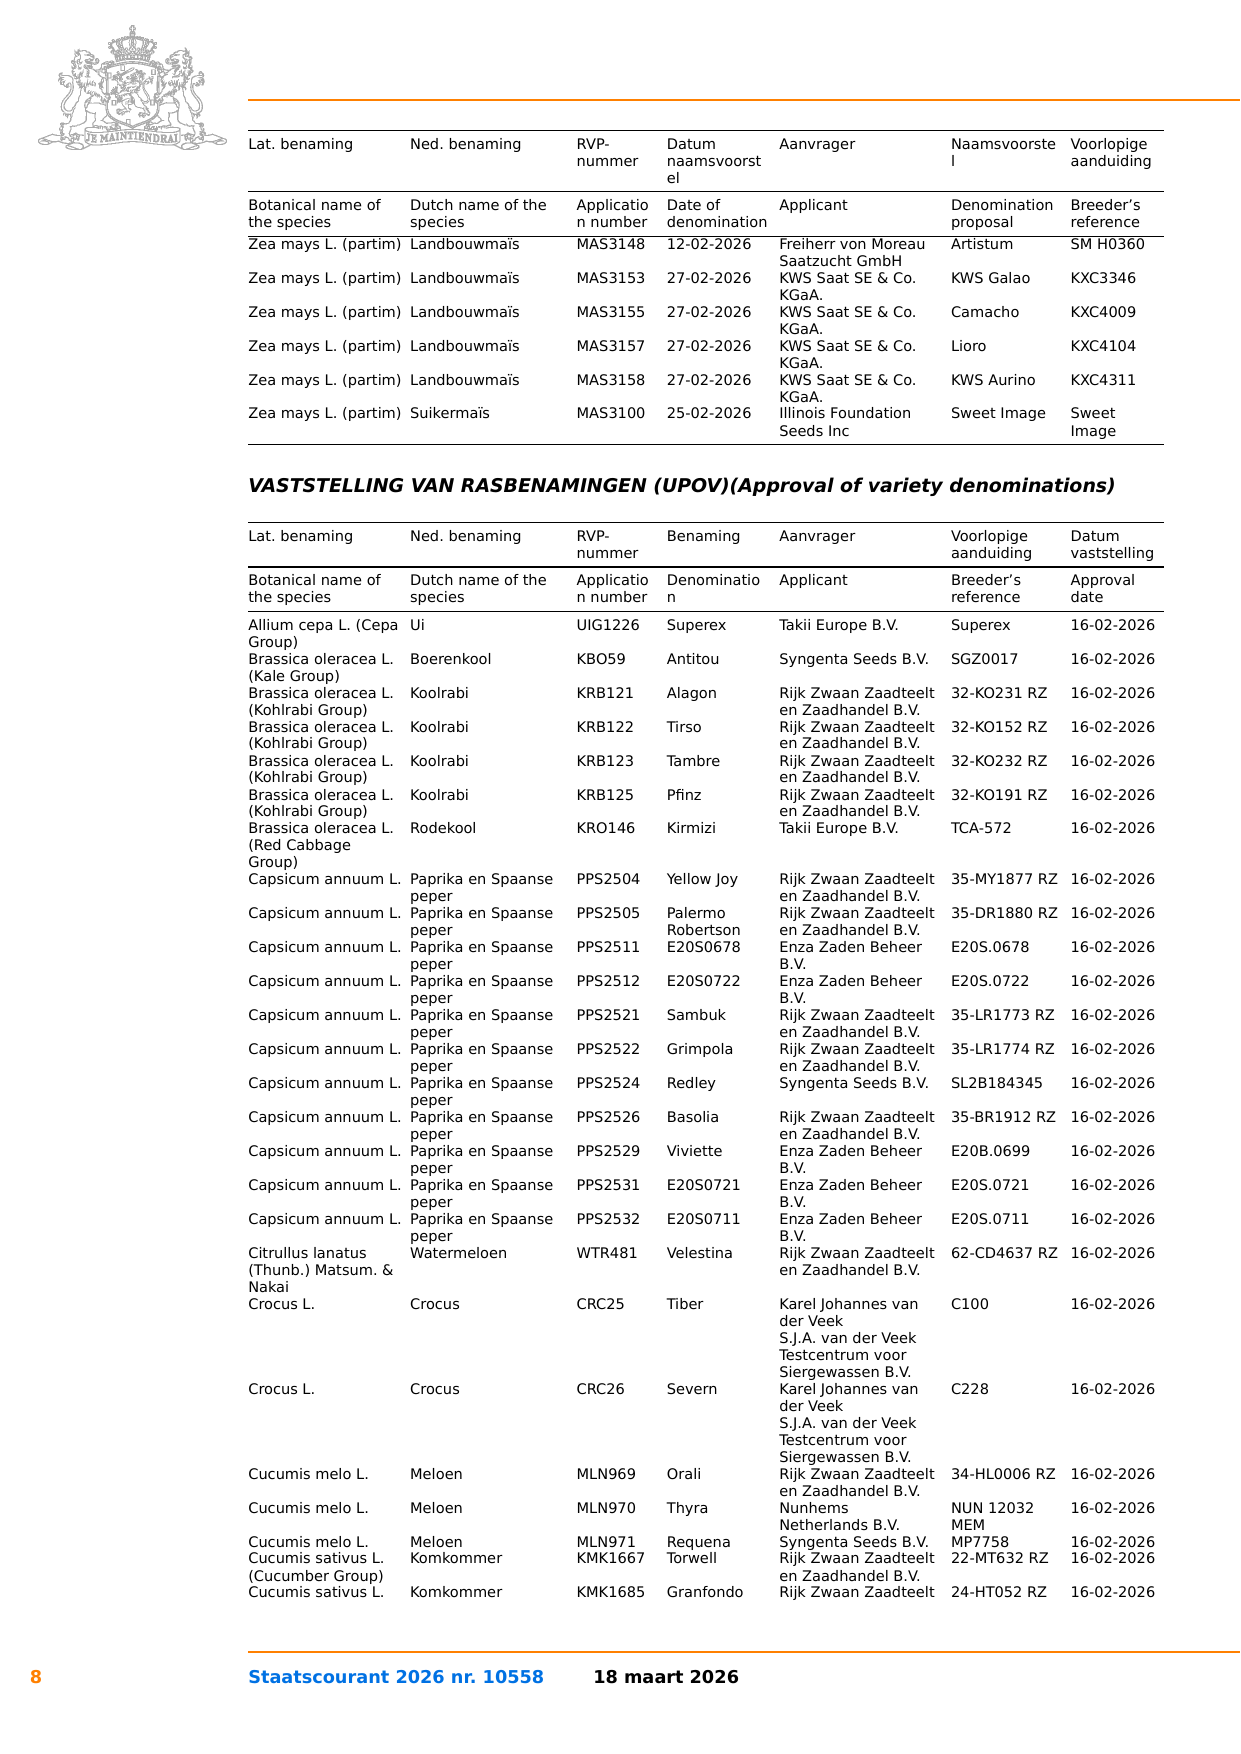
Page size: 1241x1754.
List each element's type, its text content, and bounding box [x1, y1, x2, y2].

table_cell 16-02-2026 [1065, 973, 1163, 1007]
table_cell Enza Zaden Beheer B.V. [773, 1211, 945, 1245]
table_cell Pfinz [661, 786, 773, 820]
table_cell 35-MY1877 RZ [945, 871, 1064, 905]
table_cell KWS Aurino [945, 371, 1064, 405]
table_cell Rijk Zwaan Zaadteelt en Zaadhandel B.V. [773, 1041, 945, 1075]
table_cell Meloen [404, 1466, 570, 1499]
table_cell [404, 1347, 570, 1381]
table_cell Komkommer [404, 1584, 570, 1601]
table_cell Paprika en Spaanse peper [404, 973, 570, 1007]
table_cell Paprika en Spaanse peper [404, 1075, 570, 1109]
table_cell MP7758 [945, 1534, 1064, 1550]
table_cell Brassica oleracea L. (Red Cabbage Group) [248, 820, 404, 871]
table_header Datum naamsvoorstel [661, 131, 773, 191]
table_cell Basolia [661, 1109, 773, 1143]
table_cell [661, 1330, 773, 1347]
table_cell Velestina [661, 1245, 773, 1296]
table_cell 27-02-2026 [661, 304, 773, 337]
table_cell Approval date [1065, 568, 1163, 611]
table_cell MAS3100 [570, 405, 661, 444]
table_cell PPS2512 [570, 973, 661, 1007]
table_cell Yellow Joy [661, 871, 773, 905]
table_cell Denomination proposal [945, 192, 1064, 236]
table_cell Crocus L. [248, 1381, 404, 1414]
table_cell Tirso [661, 719, 773, 752]
table_cell Capsicum annuum L. [248, 1109, 404, 1143]
table_cell 34-HL0006 RZ [945, 1466, 1064, 1499]
table_cell 16-02-2026 [1065, 685, 1163, 718]
table_cell Rijk Zwaan Zaadteelt en Zaadhandel B.V. [773, 1550, 945, 1584]
subtitle VASTSTELLING VAN RASBENAMINGEN (UPOV)(Approval of variety denominations) [248, 475, 1163, 497]
table_cell Paprika en Spaanse peper [404, 1109, 570, 1143]
table_cell KXC4104 [1065, 338, 1163, 371]
table_cell Rijk Zwaan Zaadteelt en Zaadhandel B.V. [773, 871, 945, 905]
table_cell 16-02-2026 [1065, 753, 1163, 786]
table_cell [661, 1432, 773, 1466]
table_cell Zea mays L. (partim) [248, 304, 404, 337]
table_header Aanvrager [773, 523, 945, 566]
table_cell E20S0678 [661, 939, 773, 973]
table_cell Capsicum annuum L. [248, 1177, 404, 1211]
table_cell 16-02-2026 [1065, 1550, 1163, 1584]
table_cell [945, 1432, 1064, 1466]
table_cell Cucumis melo L. [248, 1534, 404, 1550]
table_cell Takii Europe B.V. [773, 820, 945, 871]
table_cell [570, 1432, 661, 1466]
table_cell Botanical name of the species [248, 192, 404, 236]
table_cell PPS2511 [570, 939, 661, 973]
table_cell Application number [570, 568, 661, 611]
table_cell [248, 1330, 404, 1347]
table_cell KXC4311 [1065, 371, 1163, 405]
table_cell Freiherr von Moreau Saatzucht GmbH [773, 237, 945, 269]
table_cell Rijk Zwaan Zaadteelt en Zaadhandel B.V. [773, 1245, 945, 1296]
table_cell Capsicum annuum L. [248, 1075, 404, 1109]
table_cell Zea mays L. (partim) [248, 405, 404, 444]
table_cell Sweet Image [1065, 405, 1163, 444]
table_cell Paprika en Spaanse peper [404, 939, 570, 973]
table_cell Capsicum annuum L. [248, 1211, 404, 1245]
table_cell Landbouwmaïs [404, 338, 570, 371]
table_cell MAS3148 [570, 237, 661, 269]
table_cell 22-MT632 RZ [945, 1550, 1064, 1584]
table_cell Lioro [945, 338, 1064, 371]
table_cell Syngenta Seeds B.V. [773, 1075, 945, 1109]
table_cell PPS2531 [570, 1177, 661, 1211]
table_cell Kirmizi [661, 820, 773, 871]
table_cell Paprika en Spaanse peper [404, 871, 570, 905]
table_cell Paprika en Spaanse peper [404, 1041, 570, 1075]
table_cell E20S0721 [661, 1177, 773, 1211]
table_cell 16-02-2026 [1065, 905, 1163, 939]
table_cell 32-KO232 RZ [945, 753, 1064, 786]
table_cell Rijk Zwaan Zaadteelt en Zaadhandel B.V. [773, 685, 945, 718]
table_cell 16-02-2026 [1065, 1075, 1163, 1109]
table_header Benaming [661, 523, 773, 566]
table_cell 16-02-2026 [1065, 1109, 1163, 1143]
table_cell Rijk Zwaan Zaadteelt en Zaadhandel B.V. [773, 719, 945, 752]
table_cell Capsicum annuum L. [248, 1143, 404, 1177]
table_cell WTR481 [570, 1245, 661, 1296]
table_cell Enza Zaden Beheer B.V. [773, 1143, 945, 1177]
table_cell Capsicum annuum L. [248, 973, 404, 1007]
table_cell 16-02-2026 [1065, 871, 1163, 905]
table_cell MAS3158 [570, 371, 661, 405]
table_cell 16-02-2026 [1065, 1381, 1163, 1414]
table_cell CRC25 [570, 1296, 661, 1330]
table_cell Date of denomination [661, 192, 773, 236]
table_cell Cucumis sativus L. (Cucumber Group) [248, 1550, 404, 1584]
table_cell Brassica oleracea L. (Kohlrabi Group) [248, 685, 404, 718]
table_cell SL2B184345 [945, 1075, 1064, 1109]
table_header Lat. benaming [248, 131, 404, 191]
table_header RVP-nummer [570, 523, 661, 566]
table_cell Applicant [773, 192, 945, 236]
table_cell Zea mays L. (partim) [248, 237, 404, 269]
table_cell Severn [661, 1381, 773, 1414]
table_cell Dutch name of the species [404, 192, 570, 236]
table_cell Crocus L. [248, 1296, 404, 1330]
table_cell KRO146 [570, 820, 661, 871]
table_cell Koolrabi [404, 685, 570, 718]
table_cell Zea mays L. (partim) [248, 338, 404, 371]
table_cell 32-KO152 RZ [945, 719, 1064, 752]
table_cell 32-KO191 RZ [945, 786, 1064, 820]
table_cell Boerenkool [404, 651, 570, 684]
table_cell MLN969 [570, 1466, 661, 1499]
table_cell Karel Johannes van der Veek [773, 1296, 945, 1330]
table_cell Cucumis sativus L. [248, 1584, 404, 1601]
table_cell KWS Saat SE & Co. KGaA. [773, 371, 945, 405]
table_cell [248, 1432, 404, 1466]
table_cell [661, 1415, 773, 1432]
table_cell 35-LR1774 RZ [945, 1041, 1064, 1075]
table_cell S.J.A. van der Veek [773, 1415, 945, 1432]
table_header Lat. benaming [248, 523, 404, 566]
table_cell Thyra [661, 1500, 773, 1533]
table_cell Superex [945, 612, 1064, 651]
table_cell KRB125 [570, 786, 661, 820]
table_cell KXC4009 [1065, 304, 1163, 337]
table_cell Citrullus lanatus (Thunb.) Matsum. & Nakai [248, 1245, 404, 1296]
table_header Aanvrager [773, 131, 945, 191]
table_cell [1065, 1415, 1163, 1432]
table_cell E20S0722 [661, 973, 773, 1007]
table_cell Rijk Zwaan Zaadteelt [773, 1584, 945, 1601]
table_cell Rodekool [404, 820, 570, 871]
table_cell [570, 1347, 661, 1381]
table_cell Paprika en Spaanse peper [404, 1177, 570, 1211]
table_cell NUN 12032 MEM [945, 1500, 1064, 1533]
table_cell [661, 1347, 773, 1381]
table_cell Koolrabi [404, 719, 570, 752]
table_cell E20S.0711 [945, 1211, 1064, 1245]
table_cell 16-02-2026 [1065, 820, 1163, 871]
table_cell [404, 1415, 570, 1432]
table_cell KBO59 [570, 651, 661, 684]
table_cell Rijk Zwaan Zaadteelt en Zaadhandel B.V. [773, 786, 945, 820]
table_cell Tambre [661, 753, 773, 786]
table_cell Watermeloen [404, 1245, 570, 1296]
table_cell PPS2524 [570, 1075, 661, 1109]
table_header Datum vaststelling [1065, 523, 1163, 566]
table_cell Crocus [404, 1296, 570, 1330]
table_cell Requena [661, 1534, 773, 1550]
table_cell [248, 1415, 404, 1432]
table_cell PPS2504 [570, 871, 661, 905]
table_cell [1065, 1347, 1163, 1381]
table_cell KRB121 [570, 685, 661, 718]
table_header Voorlopige aanduiding [1065, 131, 1163, 191]
table_cell [570, 1330, 661, 1347]
table_cell Capsicum annuum L. [248, 871, 404, 905]
table_cell Nunhems Netherlands B.V. [773, 1500, 945, 1533]
table_cell [1065, 1330, 1163, 1347]
table_cell Brassica oleracea L. (Kale Group) [248, 651, 404, 684]
table_cell KRB122 [570, 719, 661, 752]
table_cell E20S.0722 [945, 973, 1064, 1007]
table_cell Alagon [661, 685, 773, 718]
table_cell PPS2526 [570, 1109, 661, 1143]
table_cell Testcentrum voor Siergewassen B.V. [773, 1432, 945, 1466]
table_cell Tiber [661, 1296, 773, 1330]
table_cell Koolrabi [404, 786, 570, 820]
table_cell Testcentrum voor Siergewassen B.V. [773, 1347, 945, 1381]
table_cell 35-DR1880 RZ [945, 905, 1064, 939]
table_cell Paprika en Spaanse peper [404, 1007, 570, 1041]
table_cell KWS Saat SE & Co. KGaA. [773, 270, 945, 303]
table_cell Grimpola [661, 1041, 773, 1075]
table_cell KMK1685 [570, 1584, 661, 1601]
table_cell Application number [570, 192, 661, 236]
table_cell 16-02-2026 [1065, 1245, 1163, 1296]
table_cell [945, 1330, 1064, 1347]
table_cell Capsicum annuum L. [248, 905, 404, 939]
table_cell Landbouwmaïs [404, 371, 570, 405]
table_cell Antitou [661, 651, 773, 684]
table_cell Breeder’s reference [945, 568, 1064, 611]
table_cell Karel Johannes van der Veek [773, 1381, 945, 1414]
table_cell [1065, 1432, 1163, 1466]
table_cell Enza Zaden Beheer B.V. [773, 939, 945, 973]
table_cell Rijk Zwaan Zaadteelt en Zaadhandel B.V. [773, 1109, 945, 1143]
table_cell Sweet Image [945, 405, 1064, 444]
table_cell Torwell [661, 1550, 773, 1584]
table_cell Landbouwmaïs [404, 237, 570, 269]
table_cell Suikermaïs [404, 405, 570, 444]
table_cell KRB123 [570, 753, 661, 786]
table_cell 16-02-2026 [1065, 1041, 1163, 1075]
table_cell Orali [661, 1466, 773, 1499]
table_cell Rijk Zwaan Zaadteelt en Zaadhandel B.V. [773, 905, 945, 939]
table_cell Allium cepa L. (Cepa Group) [248, 612, 404, 651]
table_cell Capsicum annuum L. [248, 939, 404, 973]
table_cell KWS Galao [945, 270, 1064, 303]
table_cell Palermo Robertson [661, 905, 773, 939]
table_cell 24-HT052 RZ [945, 1584, 1064, 1601]
table_cell 16-02-2026 [1065, 786, 1163, 820]
table_cell PPS2505 [570, 905, 661, 939]
table_cell Takii Europe B.V. [773, 612, 945, 651]
table_header RVP-nummer [570, 131, 661, 191]
table_cell Rijk Zwaan Zaadteelt en Zaadhandel B.V. [773, 753, 945, 786]
table_cell Illinois Foundation Seeds Inc [773, 405, 945, 444]
table_cell MLN970 [570, 1500, 661, 1533]
table_cell 35-LR1773 RZ [945, 1007, 1064, 1041]
table_cell Denomination [661, 568, 773, 611]
table_cell E20S.0678 [945, 939, 1064, 973]
table_cell Koolrabi [404, 753, 570, 786]
table_cell PPS2521 [570, 1007, 661, 1041]
table_cell E20B.0699 [945, 1143, 1064, 1177]
table_cell KXC3346 [1065, 270, 1163, 303]
table_cell Granfondo [661, 1584, 773, 1601]
table_cell [945, 1415, 1064, 1432]
table_cell Superex [661, 612, 773, 651]
table_header Voorlopige aanduiding [945, 523, 1064, 566]
table_cell Cucumis melo L. [248, 1500, 404, 1533]
table_cell 16-02-2026 [1065, 1500, 1163, 1533]
table_cell Crocus [404, 1381, 570, 1414]
table_cell Redley [661, 1075, 773, 1109]
table_cell Cucumis melo L. [248, 1466, 404, 1499]
table_cell 27-02-2026 [661, 371, 773, 405]
table_cell Brassica oleracea L. (Kohlrabi Group) [248, 719, 404, 752]
table_cell 25-02-2026 [661, 405, 773, 444]
table_cell PPS2522 [570, 1041, 661, 1075]
table_cell Paprika en Spaanse peper [404, 905, 570, 939]
table_cell Capsicum annuum L. [248, 1007, 404, 1041]
table_cell MAS3157 [570, 338, 661, 371]
table_cell 16-02-2026 [1065, 1211, 1163, 1245]
table_cell [945, 1347, 1064, 1381]
table_cell 16-02-2026 [1065, 1143, 1163, 1177]
table_cell 12-02-2026 [661, 237, 773, 269]
table_cell 35-BR1912 RZ [945, 1109, 1064, 1143]
table_cell Rijk Zwaan Zaadteelt en Zaadhandel B.V. [773, 1466, 945, 1499]
table_cell KMK1667 [570, 1550, 661, 1584]
table_cell Artistum [945, 237, 1064, 269]
table_cell Komkommer [404, 1550, 570, 1584]
table_cell E20S.0721 [945, 1177, 1064, 1211]
table_cell [570, 1415, 661, 1432]
table_cell PPS2532 [570, 1211, 661, 1245]
table_cell Syngenta Seeds B.V. [773, 651, 945, 684]
table_cell C100 [945, 1296, 1064, 1330]
table_cell Zea mays L. (partim) [248, 270, 404, 303]
table_cell C228 [945, 1381, 1064, 1414]
table_cell SM H0360 [1065, 237, 1163, 269]
table_cell UIG1226 [570, 612, 661, 651]
table_cell 16-02-2026 [1065, 719, 1163, 752]
table_cell 16-02-2026 [1065, 1296, 1163, 1330]
table_cell [404, 1432, 570, 1466]
table_header Ned. benaming [404, 523, 570, 566]
table_cell Meloen [404, 1534, 570, 1550]
table_cell Applicant [773, 568, 945, 611]
table_cell 32-KO231 RZ [945, 685, 1064, 718]
table_cell Landbouwmaïs [404, 270, 570, 303]
table_cell Meloen [404, 1500, 570, 1533]
table_header Naamsvoorstel [945, 131, 1064, 191]
table_cell S.J.A. van der Veek [773, 1330, 945, 1347]
table_cell TCA-572 [945, 820, 1064, 871]
table_cell Landbouwmaïs [404, 304, 570, 337]
table_cell Capsicum annuum L. [248, 1041, 404, 1075]
table_cell Brassica oleracea L. (Kohlrabi Group) [248, 786, 404, 820]
table_header Ned. benaming [404, 131, 570, 191]
table_cell PPS2529 [570, 1143, 661, 1177]
table_cell Breeder’s reference [1065, 192, 1163, 236]
table_cell Viviette [661, 1143, 773, 1177]
table_cell 27-02-2026 [661, 270, 773, 303]
table_cell CRC26 [570, 1381, 661, 1414]
table_cell Ui [404, 612, 570, 651]
table_cell KWS Saat SE & Co. KGaA. [773, 304, 945, 337]
table_cell MAS3155 [570, 304, 661, 337]
table_cell KWS Saat SE & Co. KGaA. [773, 338, 945, 371]
table_cell Camacho [945, 304, 1064, 337]
table_cell SGZ0017 [945, 651, 1064, 684]
table_cell 16-02-2026 [1065, 1584, 1163, 1601]
picture [38, 25, 227, 150]
table_cell Enza Zaden Beheer B.V. [773, 1177, 945, 1211]
table_cell Brassica oleracea L. (Kohlrabi Group) [248, 753, 404, 786]
table_cell Botanical name of the species [248, 568, 404, 611]
table_cell Zea mays L. (partim) [248, 371, 404, 405]
table_cell 62-CD4637 RZ [945, 1245, 1064, 1296]
table_cell MAS3153 [570, 270, 661, 303]
table_cell 16-02-2026 [1065, 1534, 1163, 1550]
table_cell 16-02-2026 [1065, 1466, 1163, 1499]
table_cell Enza Zaden Beheer B.V. [773, 973, 945, 1007]
table_cell Sambuk [661, 1007, 773, 1041]
table_cell Dutch name of the species [404, 568, 570, 611]
table_cell Paprika en Spaanse peper [404, 1211, 570, 1245]
table_cell 16-02-2026 [1065, 1007, 1163, 1041]
table_cell [404, 1330, 570, 1347]
table_cell 16-02-2026 [1065, 1177, 1163, 1211]
table_cell E20S0711 [661, 1211, 773, 1245]
table_cell Rijk Zwaan Zaadteelt en Zaadhandel B.V. [773, 1007, 945, 1041]
table_cell 16-02-2026 [1065, 651, 1163, 684]
table_cell 27-02-2026 [661, 338, 773, 371]
table_cell Syngenta Seeds B.V. [773, 1534, 945, 1550]
table_cell 16-02-2026 [1065, 612, 1163, 651]
table_cell [248, 1347, 404, 1381]
table_cell 16-02-2026 [1065, 939, 1163, 973]
table_cell MLN971 [570, 1534, 661, 1550]
table_cell Paprika en Spaanse peper [404, 1143, 570, 1177]
